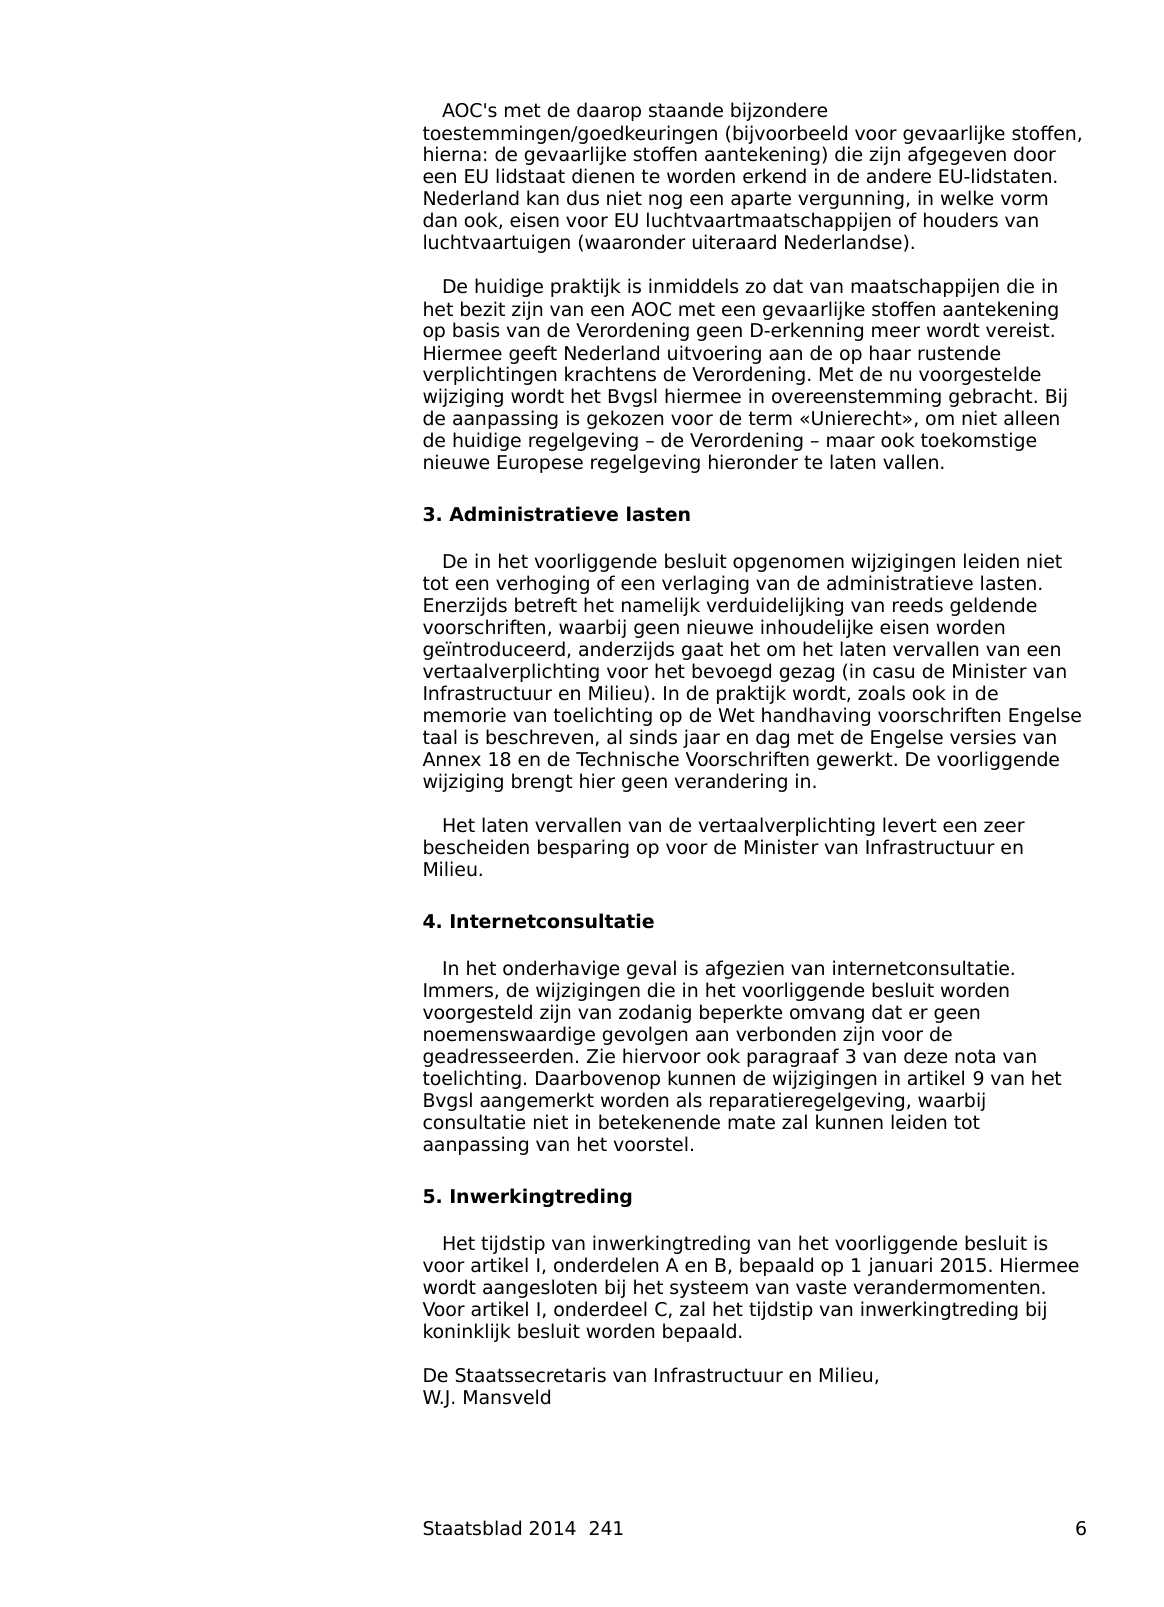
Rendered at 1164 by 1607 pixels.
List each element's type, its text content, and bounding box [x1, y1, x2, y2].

subtitle 4. Internetconsultatie [422, 911, 1087, 933]
text Het tijdstip van inwerkingtreding van het voorliggende besluit is voor artikel I, onderdelen A en B, bepaald op 1 januari 2015. Hiermee wordt aangesloten bij het systeem van vaste verandermomenten. Voor artikel I, onderdeel C, zal het tijdstip van inwerkingtreding bij koninklijk besluit worden bepaald. [422, 1233, 1087, 1343]
text De in het voorliggende besluit opgenomen wijzigingen leiden niet tot een verhoging of een verlaging van de administratieve lasten. Enerzijds betreft het namelijk verduidelijking van reeds geldende voorschriften, waarbij geen nieuwe inhoudelijke eisen worden geïntroduceerd, anderzijds gaat het om het laten vervallen van een vertaalverplichting voor het bevoegd gezag (in casu de Minister van Infrastructuur en Milieu). In de praktijk wordt, zoals ook in de memorie van toelichting op de Wet handhaving voorschriften Engelse taal is beschreven, al sinds jaar en dag met de Engelse versies van Annex 18 en de Technische Voorschriften gewerkt. De voorliggende wijziging brengt hier geen verandering in. [422, 551, 1087, 793]
text De Staatssecretaris van Infrastructuur en Milieu, W.J. Mansveld [422, 1365, 1087, 1409]
text De huidige praktijk is inmiddels zo dat van maatschappijen die in het bezit zijn van een AOC met een gevaarlijke stoffen aantekening op basis van de Verordening geen D-erkenning meer wordt vereist. Hiermee geeft Nederland uitvoering aan de op haar rustende verplichtingen krachtens de Verordening. Met de nu voorgestelde wijziging wordt het Bvgsl hiermee in overeenstemming gebracht. Bij de aanpassing is gekozen voor de term «Unierecht», om niet alleen de huidige regelgeving – de Verordening – maar ook toekomstige nieuwe Europese regelgeving hieronder te laten vallen. [422, 276, 1087, 474]
text In het onderhavige geval is afgezien van internetconsultatie. Immers, de wijzigingen die in het voorliggende besluit worden voorgesteld zijn van zodanig beperkte omvang dat er geen noemenswaardige gevolgen aan verbonden zijn voor de geadresseerden. Zie hiervoor ook paragraaf 3 van deze nota van toelichting. Daarbovenop kunnen de wijzigingen in artikel 9 van het Bvgsl aangemerkt worden als reparatieregelgeving, waarbij consultatie niet in betekenende mate zal kunnen leiden tot aanpassing van het voorstel. [422, 958, 1087, 1156]
subtitle 3. Administratieve lasten [422, 504, 1087, 526]
subtitle 5. Inwerkingtreding [422, 1186, 1087, 1208]
text AOC's met de daarop staande bijzondere toestemmingen/goedkeuringen (bijvoorbeeld voor gevaarlijke stoffen, hierna: de gevaarlijke stoffen aantekening) die zijn afgegeven door een EU lidstaat dienen te worden erkend in de andere EU-lidstaten. Nederland kan dus niet nog een aparte vergunning, in welke vorm dan ook, eisen voor EU luchtvaartmaatschappijen of houders van luchtvaartuigen (waaronder uiteraard Nederlandse). [422, 100, 1087, 254]
text Het laten vervallen van de vertaalverplichting levert een zeer bescheiden besparing op voor de Minister van Infrastructuur en Milieu. [422, 815, 1087, 881]
